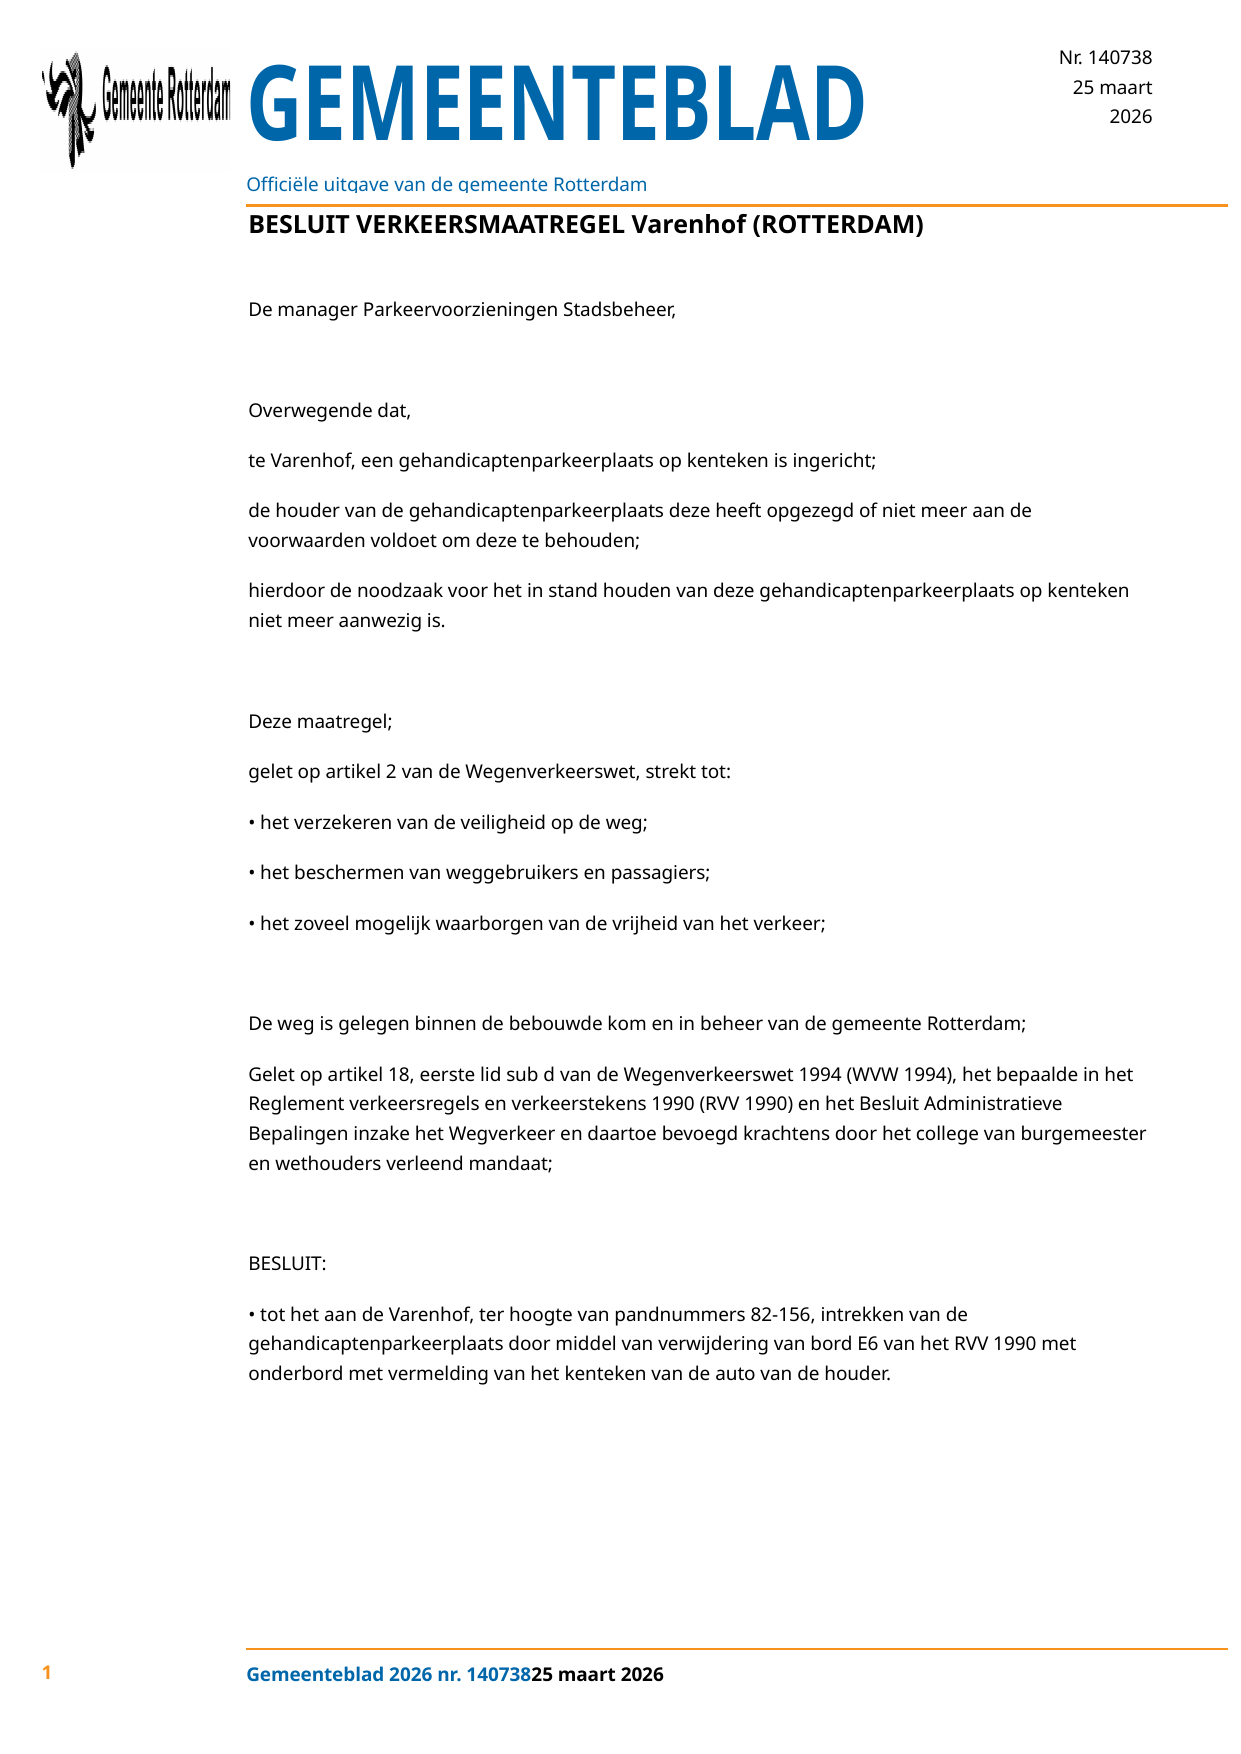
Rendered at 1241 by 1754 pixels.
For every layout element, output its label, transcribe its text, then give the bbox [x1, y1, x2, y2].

text Overwegende dat, [248, 397, 1152, 423]
text • het beschermen van weggebruikers en passagiers; [248, 859, 1152, 885]
text De manager Parkeervoorzieningen Stadsbeheer, [248, 296, 1152, 322]
text De weg is gelegen binnen de bebouwde kom en in beheer van de gemeente Rotterdam; [248, 1011, 1152, 1036]
text hierdoor de noodzaak voor het in stand houden van deze gehandicaptenparkeerplaats op kenteken niet meer aanwezig is. [248, 578, 1152, 633]
text Gelet op artikel 18, eerste lid sub d van de Wegenverkeerswet 1994 (WVW 1994), het bepaalde in het Reglement verkeersregels en verkeerstekens 1990 (RVV 1990) en het Besluit Administratieve Bepalingen inzake het Wegverkeer en daartoe bevoegd krachtens door het college van burgemeester en wethouders verleend mandaat; [248, 1061, 1152, 1176]
text Deze maatregel; [248, 708, 1152, 734]
text te Varenhof, een gehandicaptenparkeerplaats op kenteken is ingericht; [248, 447, 1152, 473]
picture [41, 47, 231, 172]
text gelet op artikel 2 van de Wegenverkeerswet, strekt tot: [248, 758, 1152, 784]
text • het zoveel mogelijk waarborgen van de vrijheid van het verkeer; [248, 910, 1152, 936]
text de houder van de gehandicaptenparkeerplaats deze heeft opgezegd of niet meer aan de voorwaarden voldoet om deze te behouden; [248, 498, 1152, 553]
text • het verzekeren van de veiligheid op de weg; [248, 809, 1152, 835]
text • tot het aan de Varenhof, ter hoogte van pandnummers 82-156, intrekken van de gehandicaptenparkeerplaats door middel van verwijdering van bord E6 van het RVV 1990 met onderbord met vermelding van het kenteken van de auto van de houder. [248, 1301, 1152, 1386]
text BESLUIT VERKEERSMAATREGEL Varenhof (ROTTERDAM) [248, 207, 1152, 241]
text BESLUIT: [248, 1251, 1152, 1276]
